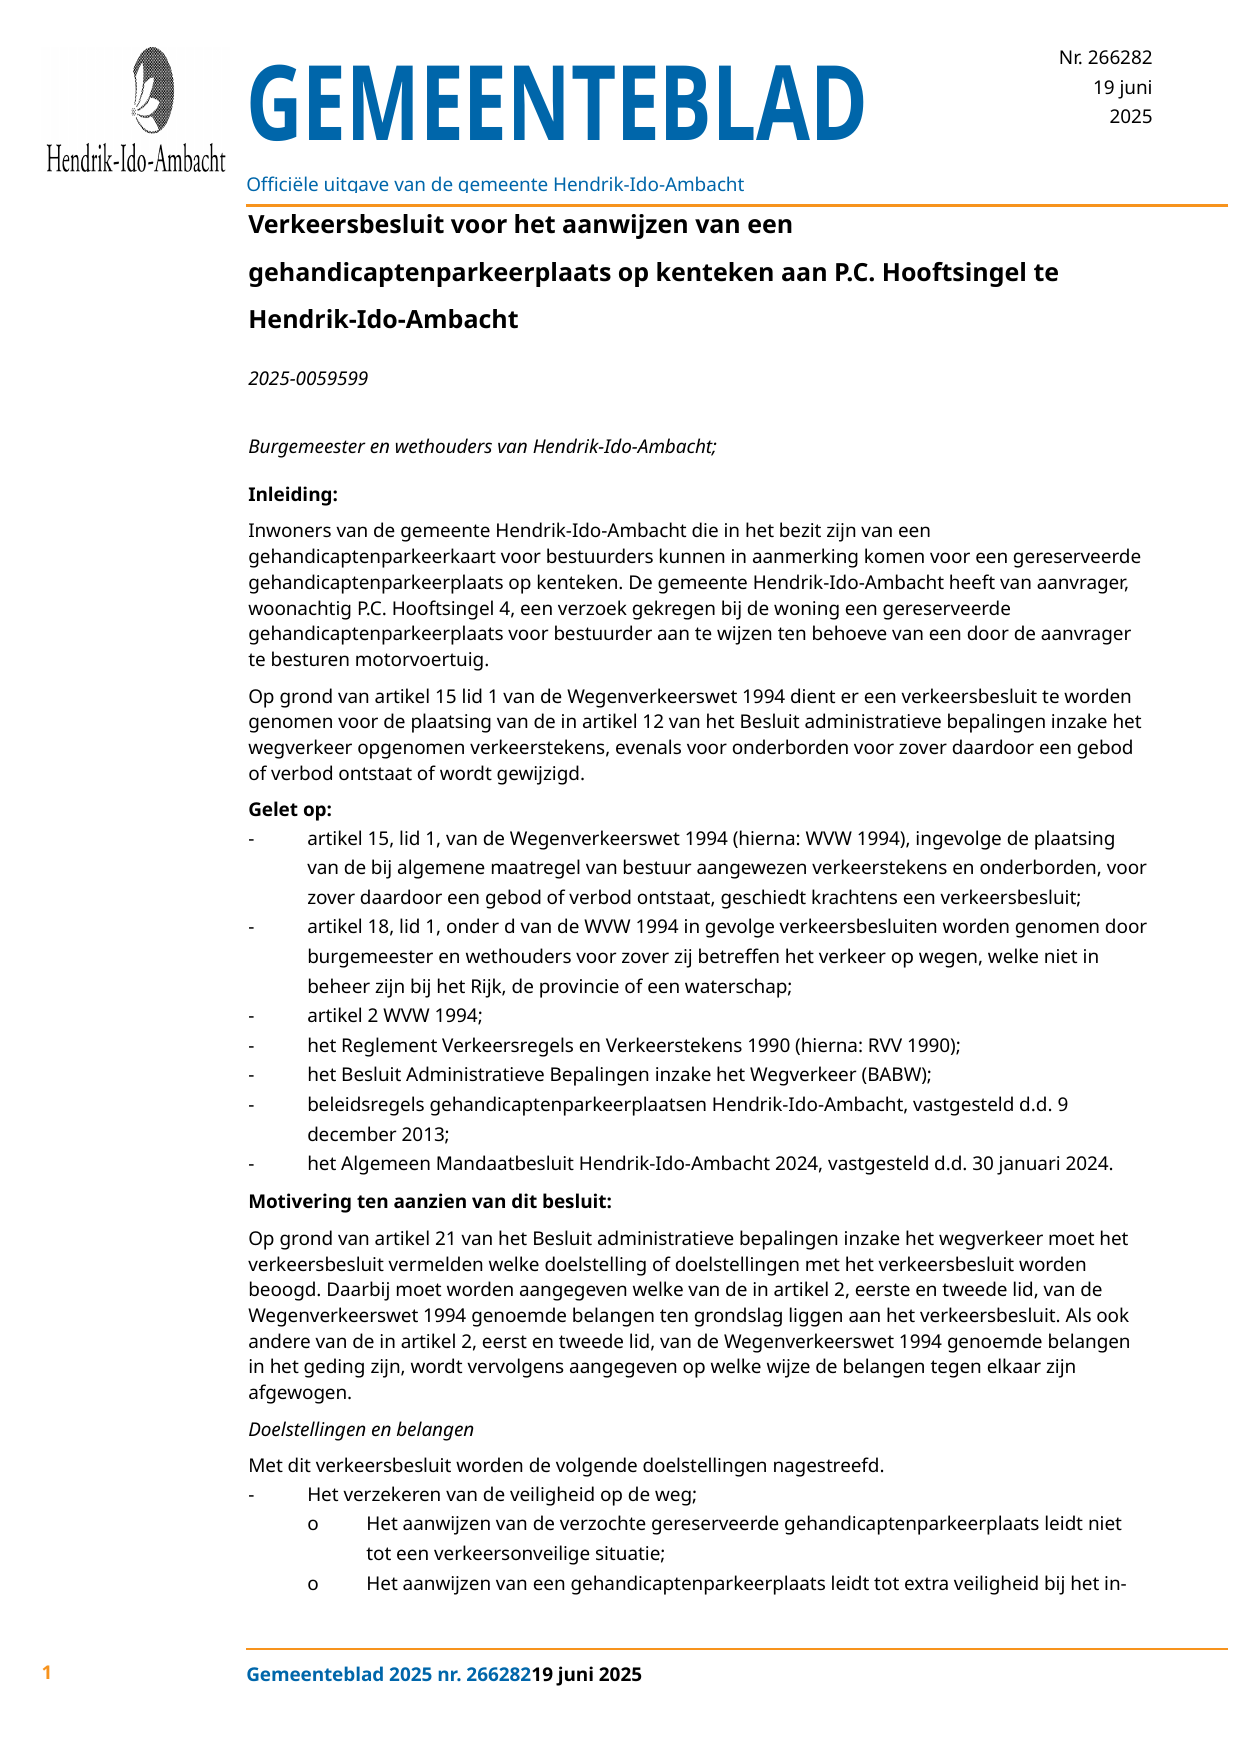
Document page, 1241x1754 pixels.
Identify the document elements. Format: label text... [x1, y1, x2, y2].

text Doelstellingen en belangen [248, 1416, 1152, 1442]
text Op grond van artikel 15 lid 1 van de Wegenverkeerswet 1994 dient er een verkeersbesluit te worden genomen voor de plaatsing van de in artikel 12 van het Besluit administratieve bepalingen inzake het wegverkeer opgenomen verkeerstekens, evenals voor onderborden voor zover daardoor een gebod of verbod ontstaat of wordt gewijzigd. [248, 683, 1152, 786]
text Met dit verkeersbesluit worden de volgende doelstellingen nagestreefd. [248, 1453, 1152, 1478]
list artikel 15, lid 1, van de Wegenverkeerswet 1994 (hierna: WVW 1994), ingevolge de plaatsing van de bij algemene maatregel van bestuur aangewezen verkeerstekens en onderborden, voor zover daardoor een gebod of verbod ontstaat, geschiedt krachtens een verkeersbesluit; [248, 825, 1152, 910]
list artikel 2 WVW 1994; [248, 1002, 1152, 1028]
text Op grond van artikel 21 van het Besluit administratieve bepalingen inzake het wegverkeer moet het verkeersbesluit vermelden welke doelstelling of doelstellingen met het verkeersbesluit worden beoogd. Daarbij moet worden aangegeven welke van de in artikel 2, eerste en tweede lid, van de Wegenverkeerswet 1994 genoemde belangen ten grondslag liggen aan het verkeersbesluit. Als ook andere van de in artikel 2, eerst en tweede lid, van de Wegenverkeerswet 1994 genoemde belangen in het geding zijn, wordt vervolgens aangegeven op welke wijze de belangen tegen elkaar zijn afgewogen. [248, 1225, 1152, 1405]
text Verkeersbesluit voor het aanwijzen van een gehandicaptenparkeerplaats op kenteken aan P.C. Hooftsingel te Hendrik-Ido-Ambacht [248, 207, 1152, 336]
text Motivering ten aanzien van dit besluit: [248, 1188, 1152, 1214]
text Gelet op: [248, 797, 1152, 822]
text Inleiding: [248, 481, 1152, 507]
list het Besluit Administratieve Bepalingen inzake het Wegverkeer (BABW); [248, 1062, 1152, 1087]
list het Reglement Verkeersregels en Verkeerstekens 1990 (hierna: RVV 1990); [248, 1032, 1152, 1058]
picture [41, 47, 231, 172]
list Het aanwijzen van een gehandicaptenparkeerplaats leidt tot extra veiligheid bij het in- [307, 1570, 1152, 1596]
text 2025-0059599 [248, 366, 1152, 391]
text Burgemeester en wethouders van Hendrik-Ido-Ambacht; [248, 433, 1152, 459]
list Het verzekeren van de veiligheid op de weg; [248, 1481, 1152, 1507]
list Het aanwijzen van de verzochte gereserveerde gehandicaptenparkeerplaats leidt niet tot een verkeersonveilige situatie; [307, 1511, 1152, 1566]
list het Algemeen Mandaatbesluit Hendrik-Ido-Ambacht 2024, vastgesteld d.d. 30 januari 2024. [248, 1150, 1152, 1176]
text Inwoners van de gemeente Hendrik-Ido-Ambacht die in het bezit zijn van een gehandicaptenparkeerkaart voor bestuurders kunnen in aanmerking komen voor een gereserveerde gehandicaptenparkeerplaats op kenteken. De gemeente Hendrik-Ido-Ambacht heeft van aanvrager, woonachtig P.C. Hooftsingel 4, een verzoek gekregen bij de woning een gereserveerde gehandicaptenparkeerplaats voor bestuurder aan te wijzen ten behoeve van een door de aanvrager te besturen motorvoertuig. [248, 517, 1152, 672]
list beleidsregels gehandicaptenparkeerplaatsen Hendrik-Ido-Ambacht, vastgesteld d.d. 9 december 2013; [248, 1091, 1152, 1147]
list artikel 18, lid 1, onder d van de WVW 1994 in gevolge verkeersbesluiten worden genomen door burgemeester en wethouders voor zover zij betreffen het verkeer op wegen, welke niet in beheer zijn bij het Rijk, de provincie of een waterschap; [248, 914, 1152, 999]
